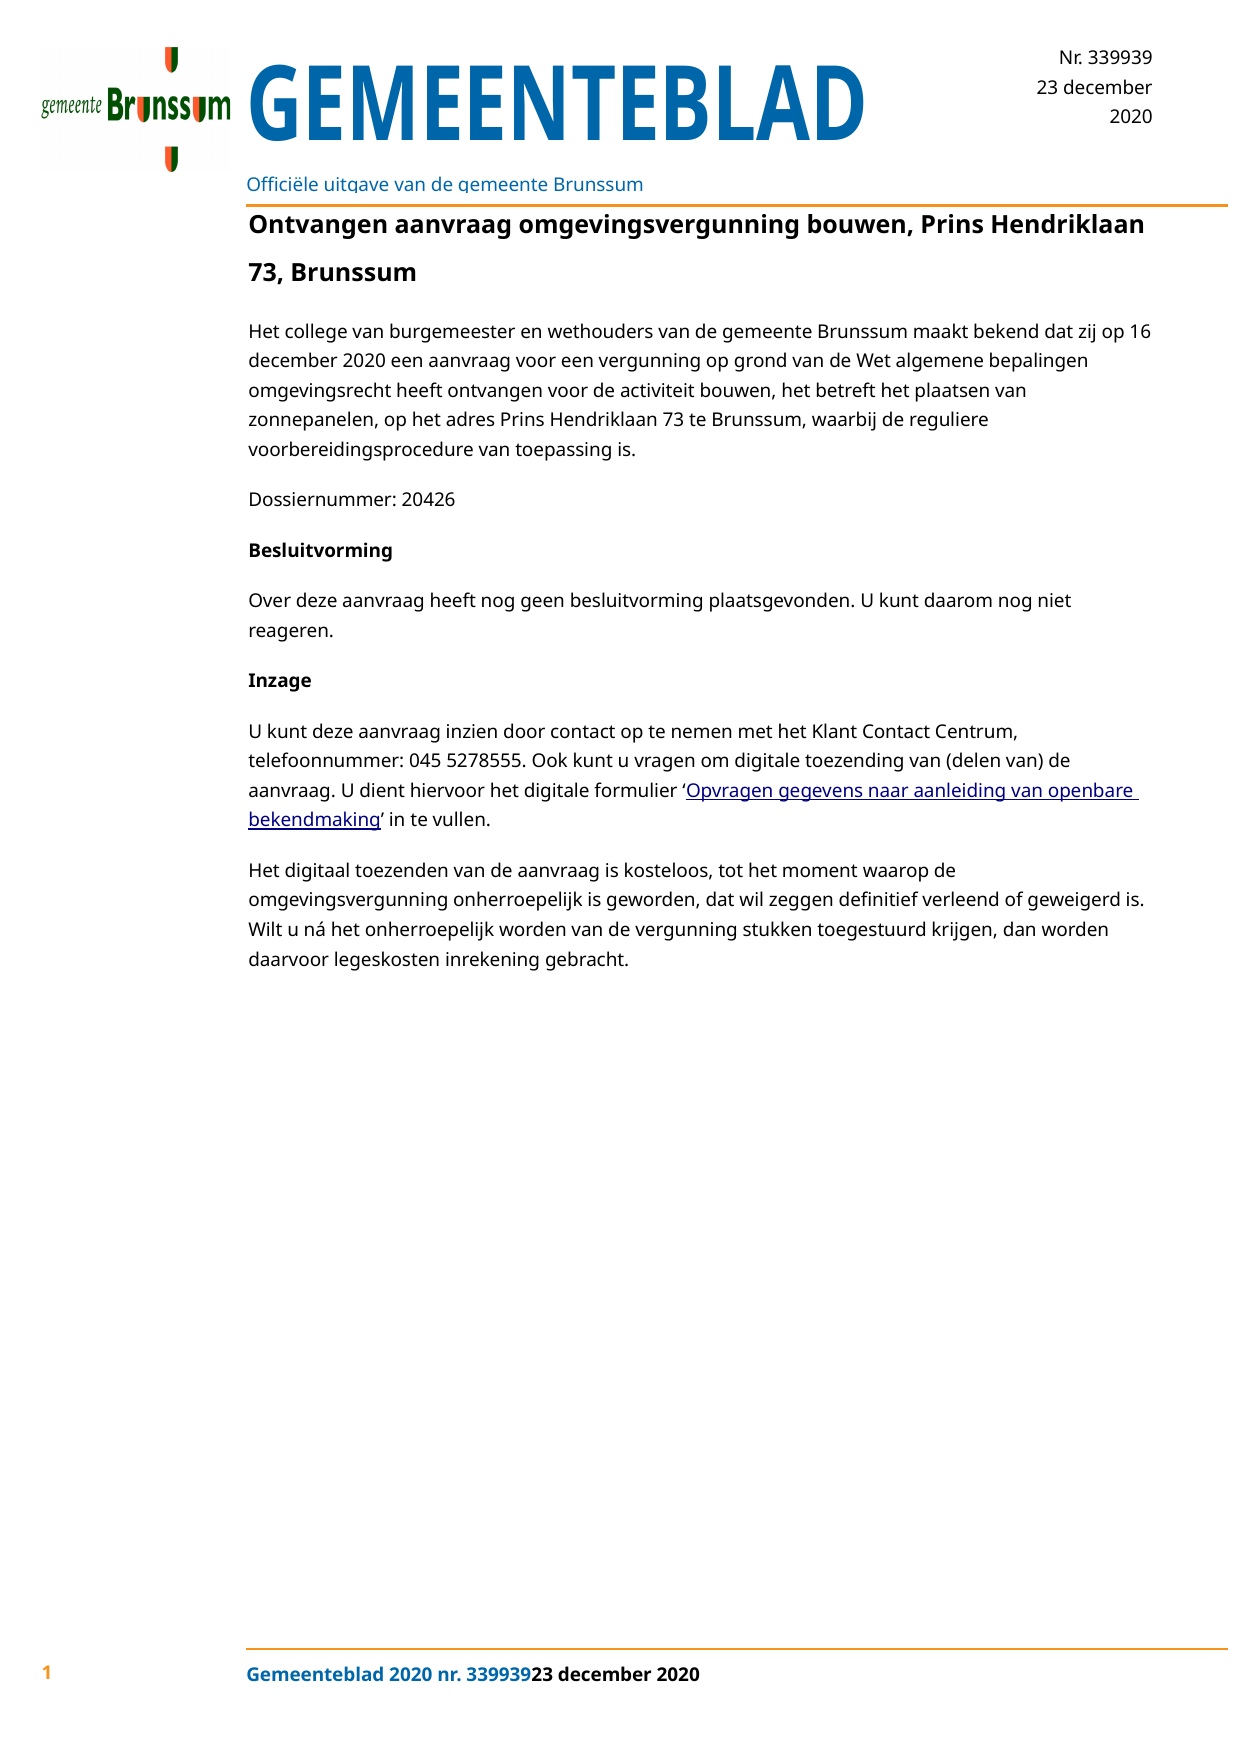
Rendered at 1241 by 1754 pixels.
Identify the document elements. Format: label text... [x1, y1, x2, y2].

text Over deze aanvraag heeft nog geen besluitvorming plaatsgevonden. U kunt daarom nog niet reageren. [248, 587, 1152, 643]
text Dossiernummer: 20426 [248, 487, 1152, 512]
text Het college van burgemeester en wethouders van de gemeente Brunssum maakt bekend dat zij op 16 december 2020 een aanvraag voor een vergunning op grond van de Wet algemene bepalingen omgevingsrecht heeft ontvangen voor de activiteit bouwen, het betreft het plaatsen van zonnepanelen, op het adres Prins Hendriklaan 73 te Brunssum, waarbij de reguliere voorbereidingsprocedure van toepassing is. [248, 318, 1152, 462]
text U kunt deze aanvraag inzien door contact op te nemen met het Klant Contact Centrum, telefoonnummer: 045 5278555. Ook kunt u vragen om digitale toezending van (delen van) de aanvraag. U dient hiervoor het digitale formulier ‘Opvragen gegevens naar aanleiding van openbare bekendmaking’ in te vullen. [248, 718, 1152, 832]
text Inzage [248, 667, 1152, 693]
text Besluitvorming [248, 537, 1152, 563]
picture [41, 47, 231, 172]
text Het digitaal toezenden van de aanvraag is kosteloos, tot het moment waarop de omgevingsvergunning onherroepelijk is geworden, dat wil zeggen definitief verleend of geweigerd is. Wilt u ná het onherroepelijk worden van de vergunning stukken toegestuurd krijgen, dan worden daarvoor legeskosten inrekening gebracht. [248, 857, 1152, 972]
text Ontvangen aanvraag omgevingsvergunning bouwen, Prins Hendriklaan 73, Brunssum [248, 207, 1152, 288]
